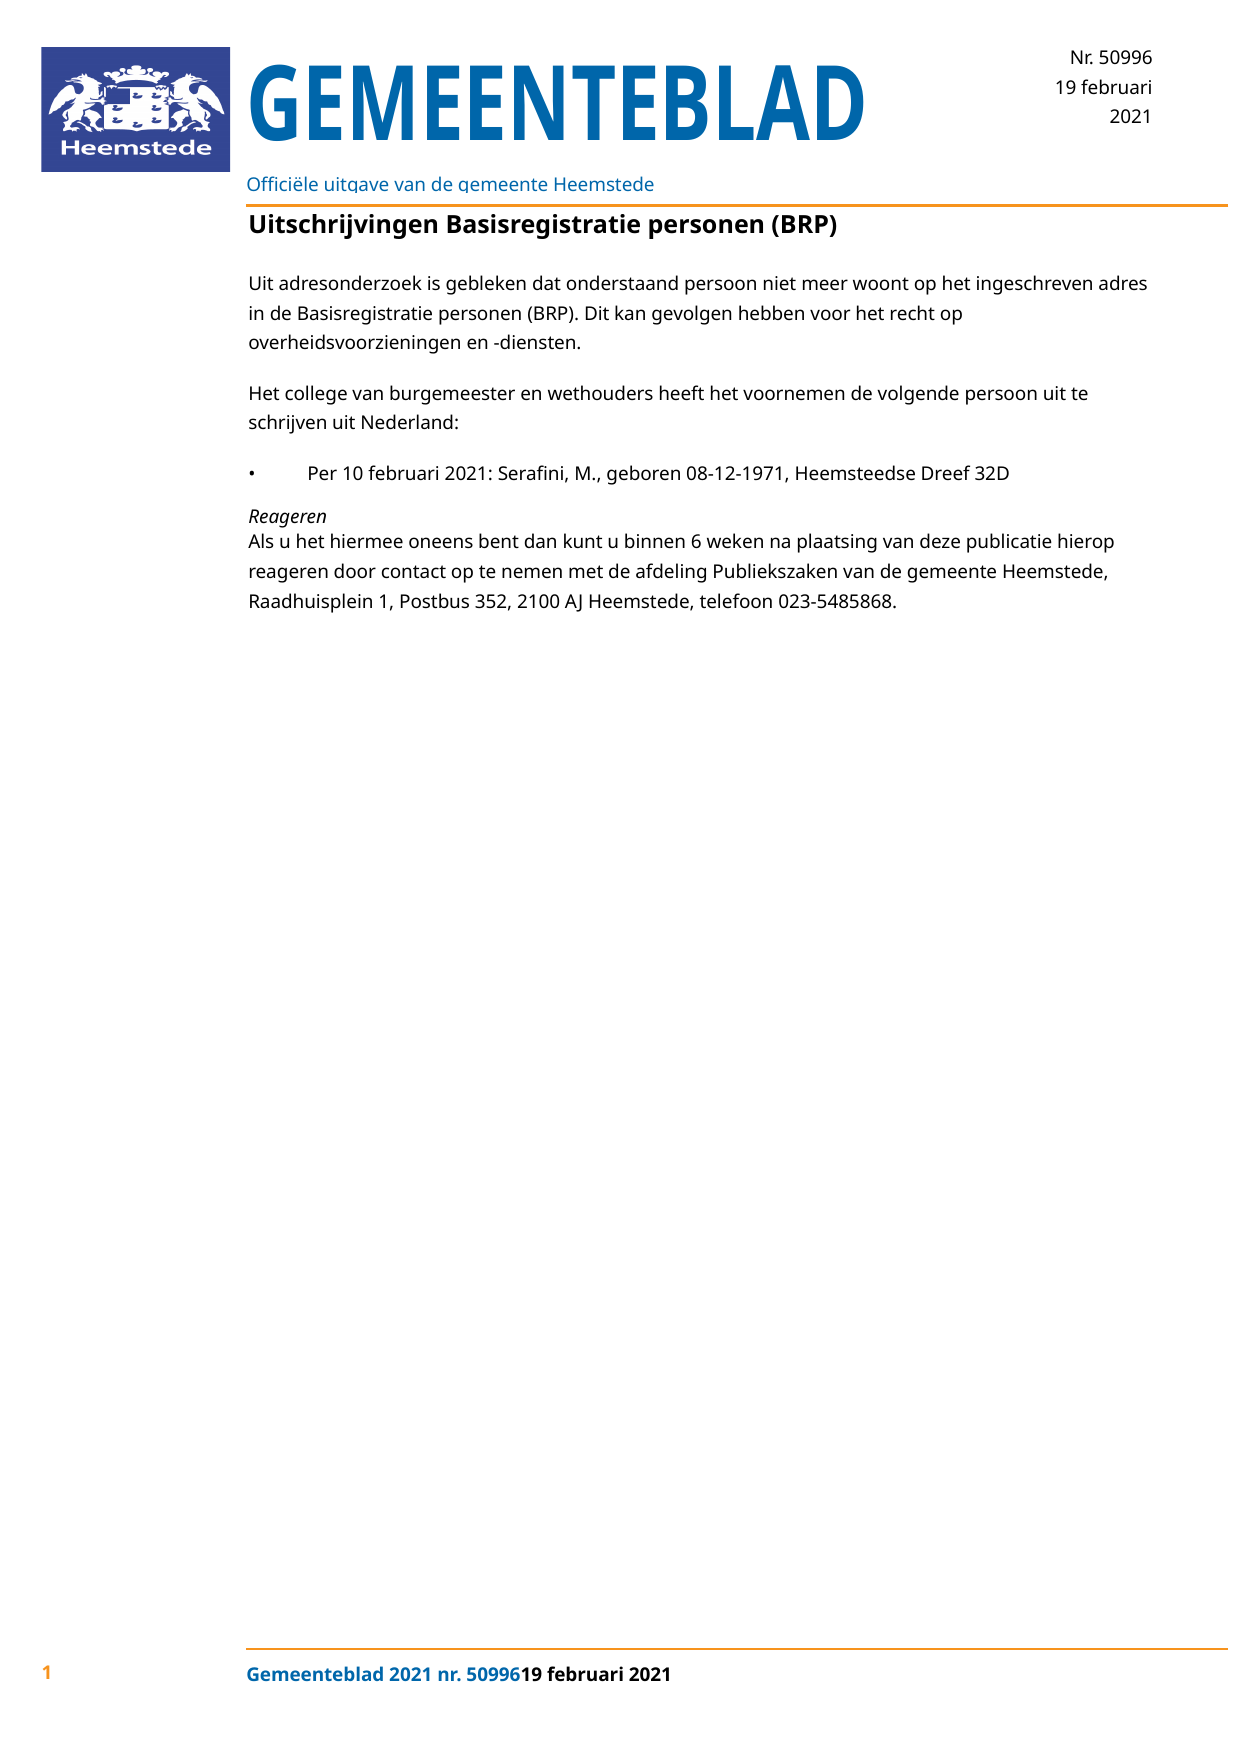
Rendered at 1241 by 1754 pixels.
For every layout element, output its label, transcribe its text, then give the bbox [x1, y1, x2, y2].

list Per 10 februari 2021: Serafini, M., geboren 08-12-1971, Heemsteedse Dreef 32D [248, 460, 1152, 486]
text Het college van burgemeester en wethouders heeft het voornemen de volgende persoon uit te schrijven uit Nederland: [248, 380, 1152, 435]
text Uit adresonderzoek is gebleken dat onderstaand persoon niet meer woont op het ingeschreven adres in de Basisregistratie personen (BRP). Dit kan gevolgen hebben voor het recht op overheidsvoorzieningen en -diensten. [248, 270, 1152, 355]
text Reageren [248, 503, 1152, 529]
text Uitschrijvingen Basisregistratie personen (BRP) [248, 207, 1152, 241]
picture [41, 47, 231, 172]
text Als u het hiermee oneens bent dan kunt u binnen 6 weken na plaatsing van deze publicatie hierop reageren door contact op te nemen met de afdeling Publiekszaken van de gemeente Heemstede, Raadhuisplein 1, Postbus 352, 2100 AJ Heemstede, telefoon 023-5485868. [248, 529, 1152, 614]
